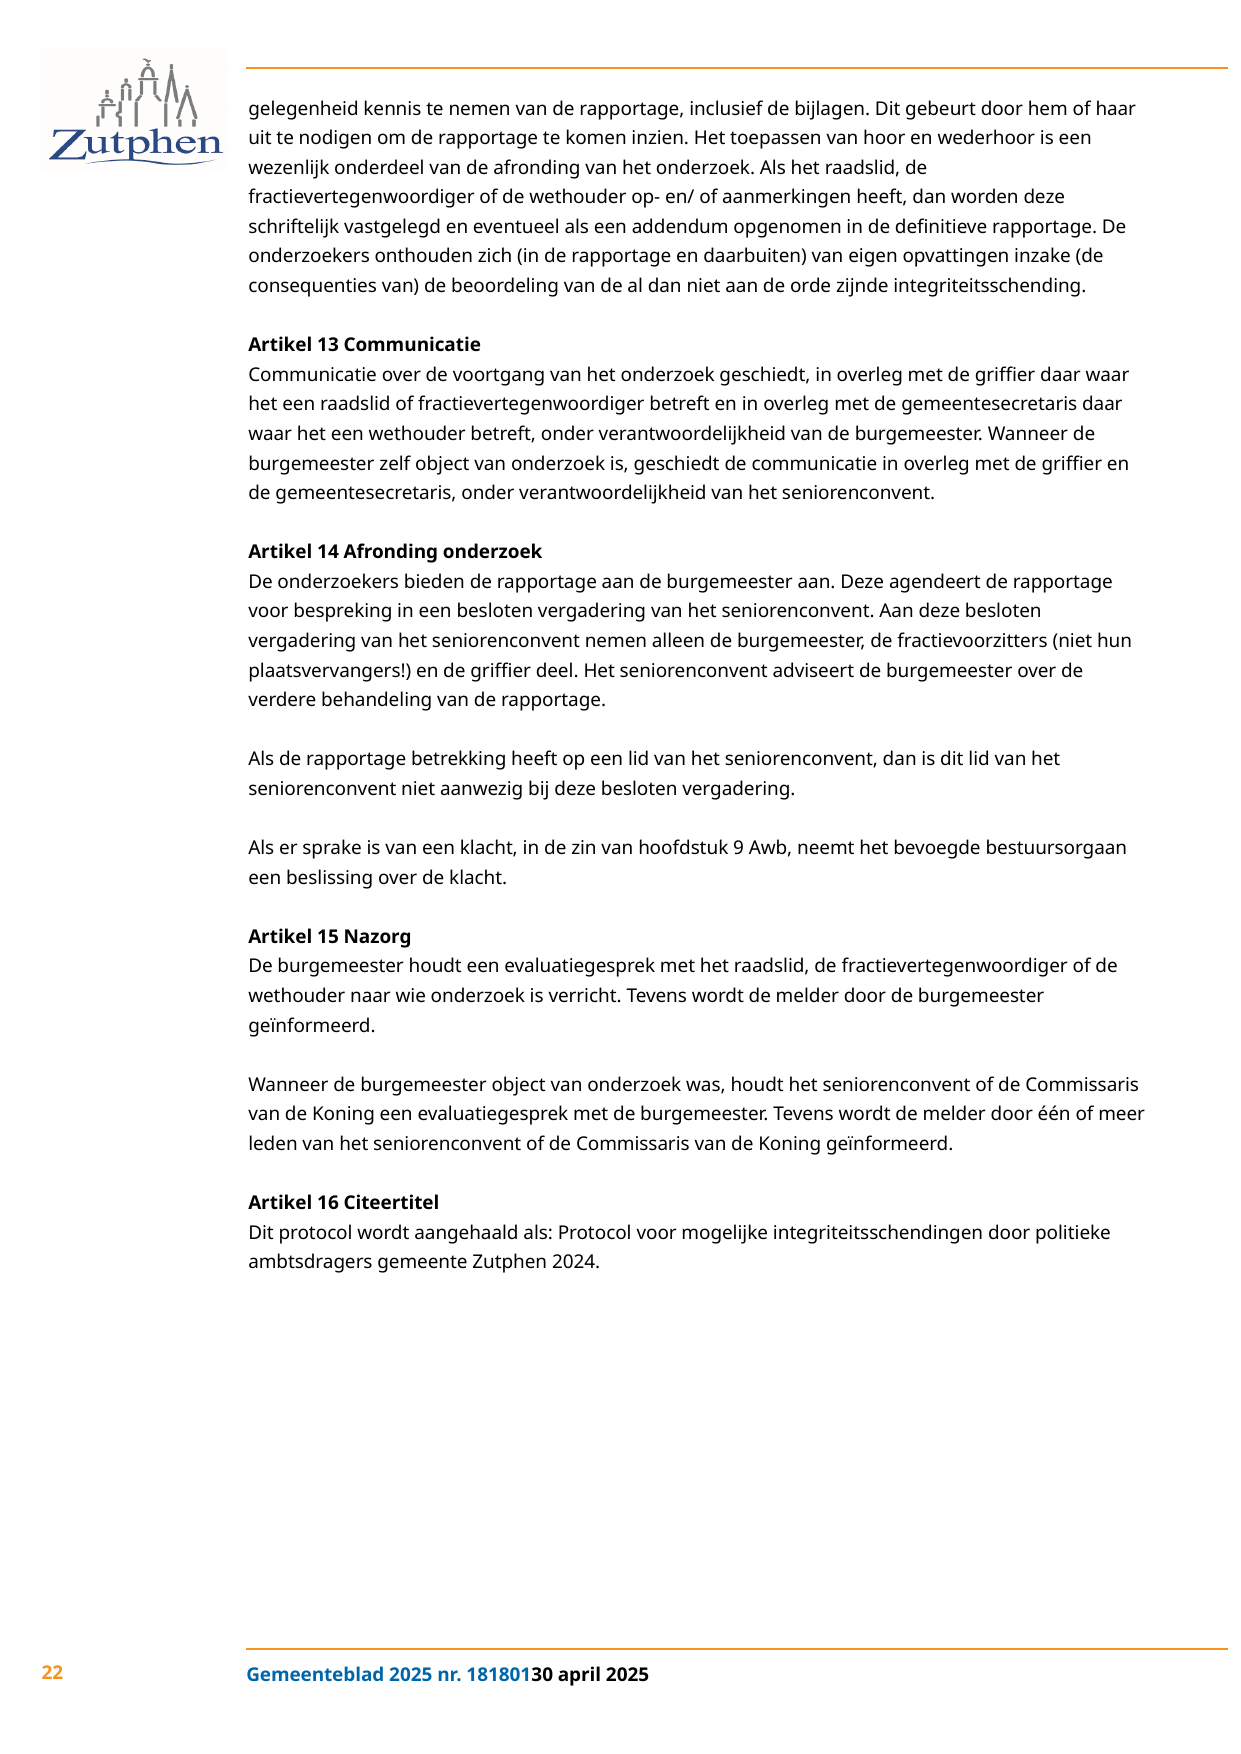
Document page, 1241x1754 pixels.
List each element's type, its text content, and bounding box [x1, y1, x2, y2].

text Communicatie over de voortgang van het onderzoek geschiedt, in overleg met de griffier daar waar het een raadslid of fractievertegenwoordiger betreft en in overleg met de gemeentesecretaris daar waar het een wethouder betreft, onder verantwoordelijkheid van de burgemeester. Wanneer de burgemeester zelf object van onderzoek is, geschiedt de communicatie in overleg met de griffier en de gemeentesecretaris, onder verantwoordelijkheid van het seniorenconvent. [248, 361, 1152, 505]
text gelegenheid kennis te nemen van de rapportage, inclusief de bijlagen. Dit gebeurt door hem of haar uit te nodigen om de rapportage te komen inzien. Het toepassen van hoor en wederhoor is een wezenlijk onderdeel van de afronding van het onderzoek. Als het raadslid, de fractievertegenwoordiger of de wethouder op- en/ of aanmerkingen heeft, dan worden deze schriftelijk vastgelegd en eventueel als een addendum opgenomen in de definitieve rapportage. De onderzoekers onthouden zich (in de rapportage en daarbuiten) van eigen opvattingen inzake (de consequenties van) de beoordeling van de al dan niet aan de orde zijnde integriteitsschending. [248, 95, 1152, 298]
text Artikel 14 Afronding onderzoek [248, 538, 1152, 564]
text Dit protocol wordt aangehaald als: Protocol voor mogelijke integriteitsschendingen door politieke ambtsdragers gemeente Zutphen 2024. [248, 1219, 1152, 1274]
text Als de rapportage betrekking heeft op een lid van het seniorenconvent, dan is dit lid van het seniorenconvent niet aanwezig bij deze besloten vergadering. [248, 746, 1152, 801]
text Artikel 13 Communicatie [248, 331, 1152, 357]
text Artikel 15 Nazorg [248, 923, 1152, 949]
text Artikel 16 Citeertitel [248, 1189, 1152, 1215]
text Wanneer de burgemeester object van onderzoek was, houdt het seniorenconvent of de Commissaris van de Koning een evaluatiegesprek met de burgemeester. Tevens wordt de melder door één of meer leden van het seniorenconvent of de Commissaris van de Koning geïnformeerd. [248, 1071, 1152, 1156]
text De onderzoekers bieden de rapportage aan de burgemeester aan. Deze agendeert de rapportage voor bespreking in een besloten vergadering van het seniorenconvent. Aan deze besloten vergadering van het seniorenconvent nemen alleen de burgemeester, de fractievoorzitters (niet hun plaatsvervangers!) en de griffier deel. Het seniorenconvent adviseert de burgemeester over de verdere behandeling van de rapportage. [248, 568, 1152, 712]
text Als er sprake is van een klacht, in de zin van hoofdstuk 9 Awb, neemt het bevoegde bestuursorgaan een beslissing over de klacht. [248, 834, 1152, 890]
picture [41, 47, 231, 172]
text De burgemeester houdt een evaluatiegesprek met het raadslid, de fractievertegenwoordiger of de wethouder naar wie onderzoek is verricht. Tevens wordt de melder door de burgemeester geïnformeerd. [248, 953, 1152, 1038]
